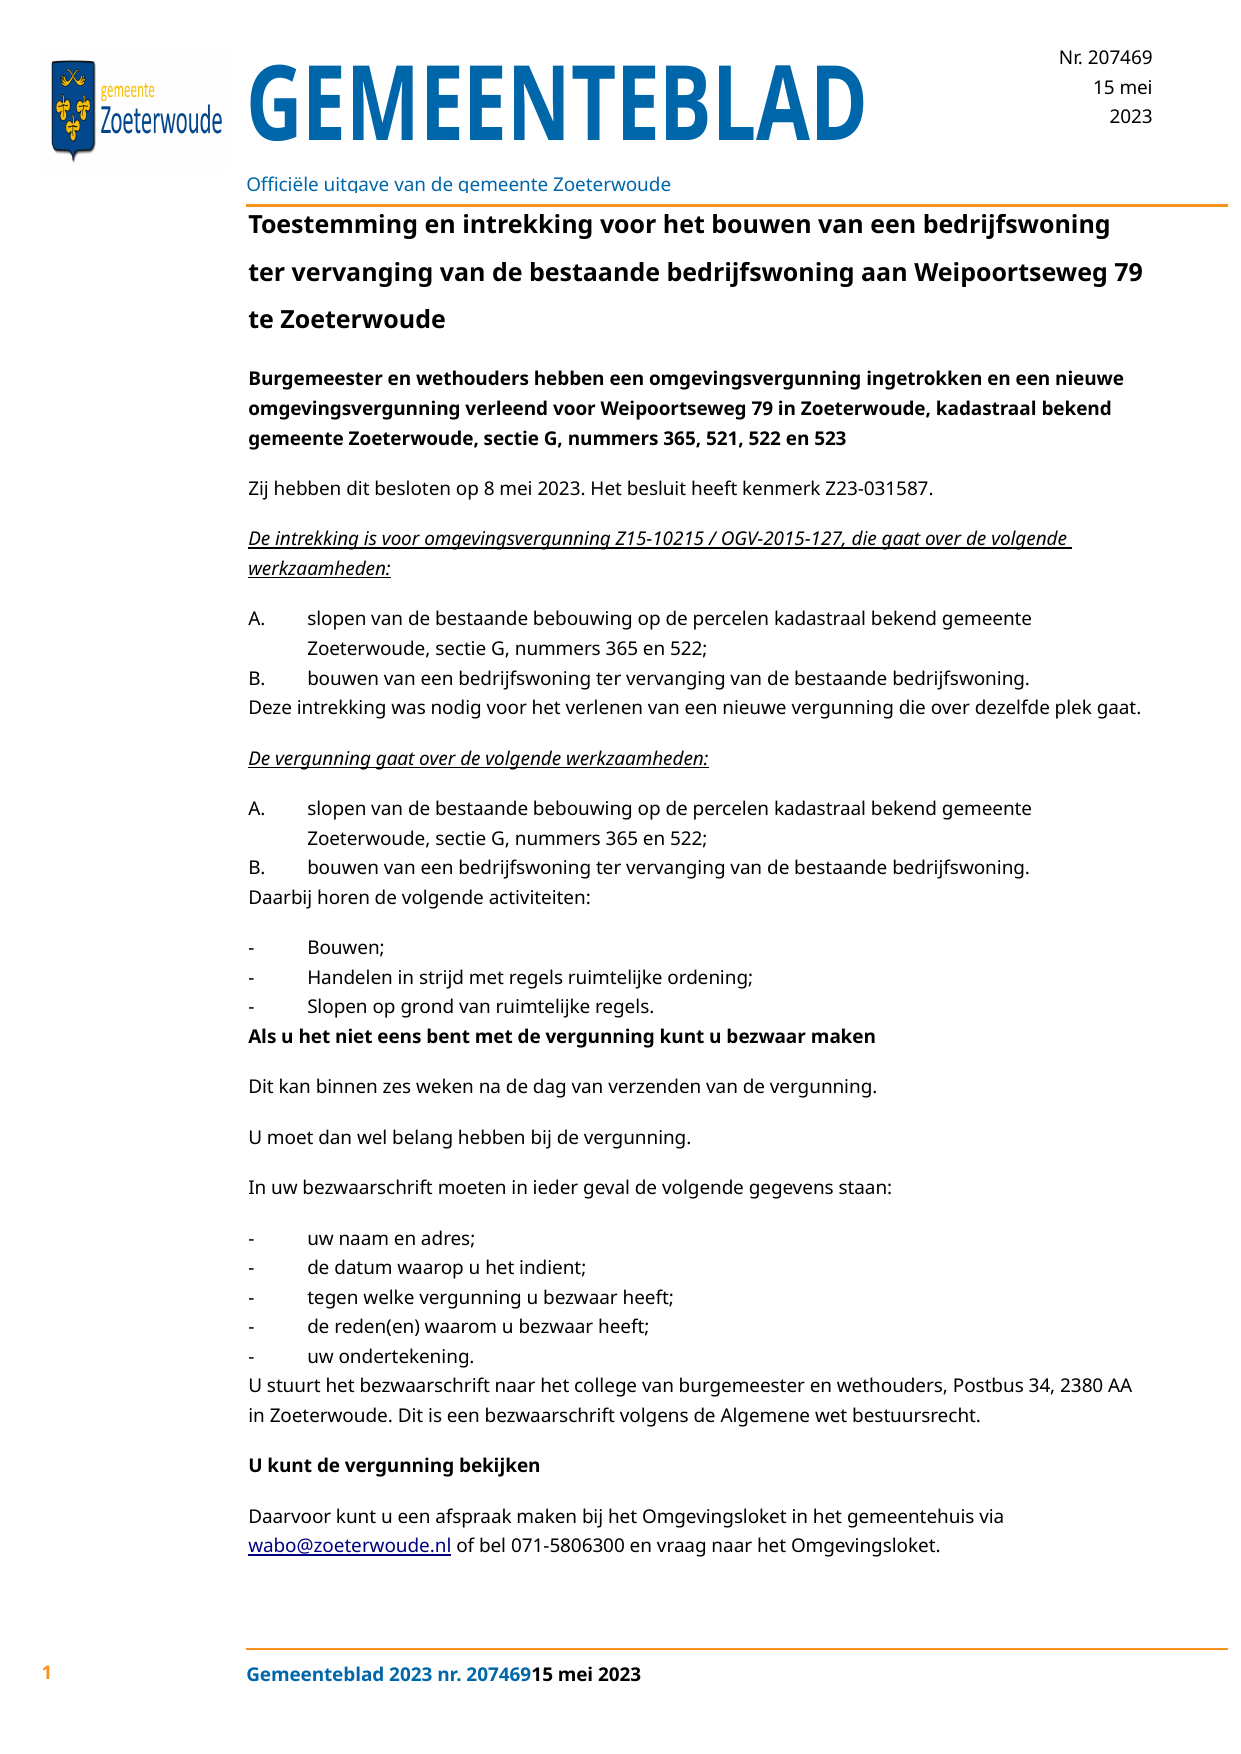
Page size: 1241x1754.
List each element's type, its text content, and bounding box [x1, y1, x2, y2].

list uw ondertekening. [248, 1343, 1152, 1369]
text De intrekking is voor omgevingsvergunning Z15-10215 / OGV-2015-127, die gaat over de volgende werkzaamheden: [248, 526, 1152, 581]
list slopen van de bestaande bebouwing op de percelen kadastraal bekend gemeente Zoeterwoude, sectie G, nummers 365 en 522; [248, 606, 1152, 661]
text De vergunning gaat over de volgende werkzaamheden: [248, 745, 1152, 770]
text Als u het niet eens bent met de vergunning kunt u bezwaar maken [248, 1023, 1152, 1049]
text Daarvoor kunt u een afspraak maken bij het Omgevingsloket in het gemeentehuis via wabo@zoeterwoude.nl of bel 071-5806300 en vraag naar het Omgevingsloket. [248, 1503, 1152, 1558]
text Toestemming en intrekking voor het bouwen van een bedrijfswoning ter vervanging van de bestaande bedrijfswoning aan Weipoortseweg 79 te Zoeterwoude [248, 207, 1152, 336]
list bouwen van een bedrijfswoning ter vervanging van de bestaande bedrijfswoning. [248, 854, 1152, 880]
text Burgemeester en wethouders hebben een omgevingsvergunning ingetrokken en een nieuwe omgevingsvergunning verleend voor Weipoortseweg 79 in Zoeterwoude, kadastraal bekend gemeente Zoeterwoude, sectie G, nummers 365, 521, 522 en 523 [248, 366, 1152, 450]
list Bouwen; [248, 934, 1152, 960]
text In uw bezwaarschrift moeten in ieder geval de volgende gegevens staan: [248, 1174, 1152, 1200]
text Daarbij horen de volgende activiteiten: [248, 884, 1152, 909]
list uw naam en adres; [248, 1225, 1152, 1250]
text U kunt de vergunning bekijken [248, 1453, 1152, 1478]
list de datum waarop u het indient; [248, 1254, 1152, 1280]
text Dit kan binnen zes weken na de dag van verzenden van de vergunning. [248, 1073, 1152, 1099]
picture [41, 47, 231, 172]
list bouwen van een bedrijfswoning ter vervanging van de bestaande bedrijfswoning. [248, 665, 1152, 690]
text Zij hebben dit besloten op 8 mei 2023. Het besluit heeft kenmerk Z23-031587. [248, 475, 1152, 501]
list de reden(en) waarom u bezwaar heeft; [248, 1313, 1152, 1339]
list slopen van de bestaande bebouwing op de percelen kadastraal bekend gemeente Zoeterwoude, sectie G, nummers 365 en 522; [248, 795, 1152, 850]
text U stuurt het bezwaarschrift naar het college van burgemeester en wethouders, Postbus 34, 2380 AA in Zoeterwoude. Dit is een bezwaarschrift volgens de Algemene wet bestuursrecht. [248, 1373, 1152, 1428]
text Deze intrekking was nodig voor het verlenen van een nieuwe vergunning die over dezelfde plek gaat. [248, 694, 1152, 720]
list Handelen in strijd met regels ruimtelijke ordening; [248, 964, 1152, 989]
text U moet dan wel belang hebben bij de vergunning. [248, 1124, 1152, 1149]
list Slopen op grond van ruimtelijke regels. [248, 993, 1152, 1019]
list tegen welke vergunning u bezwaar heeft; [248, 1284, 1152, 1309]
